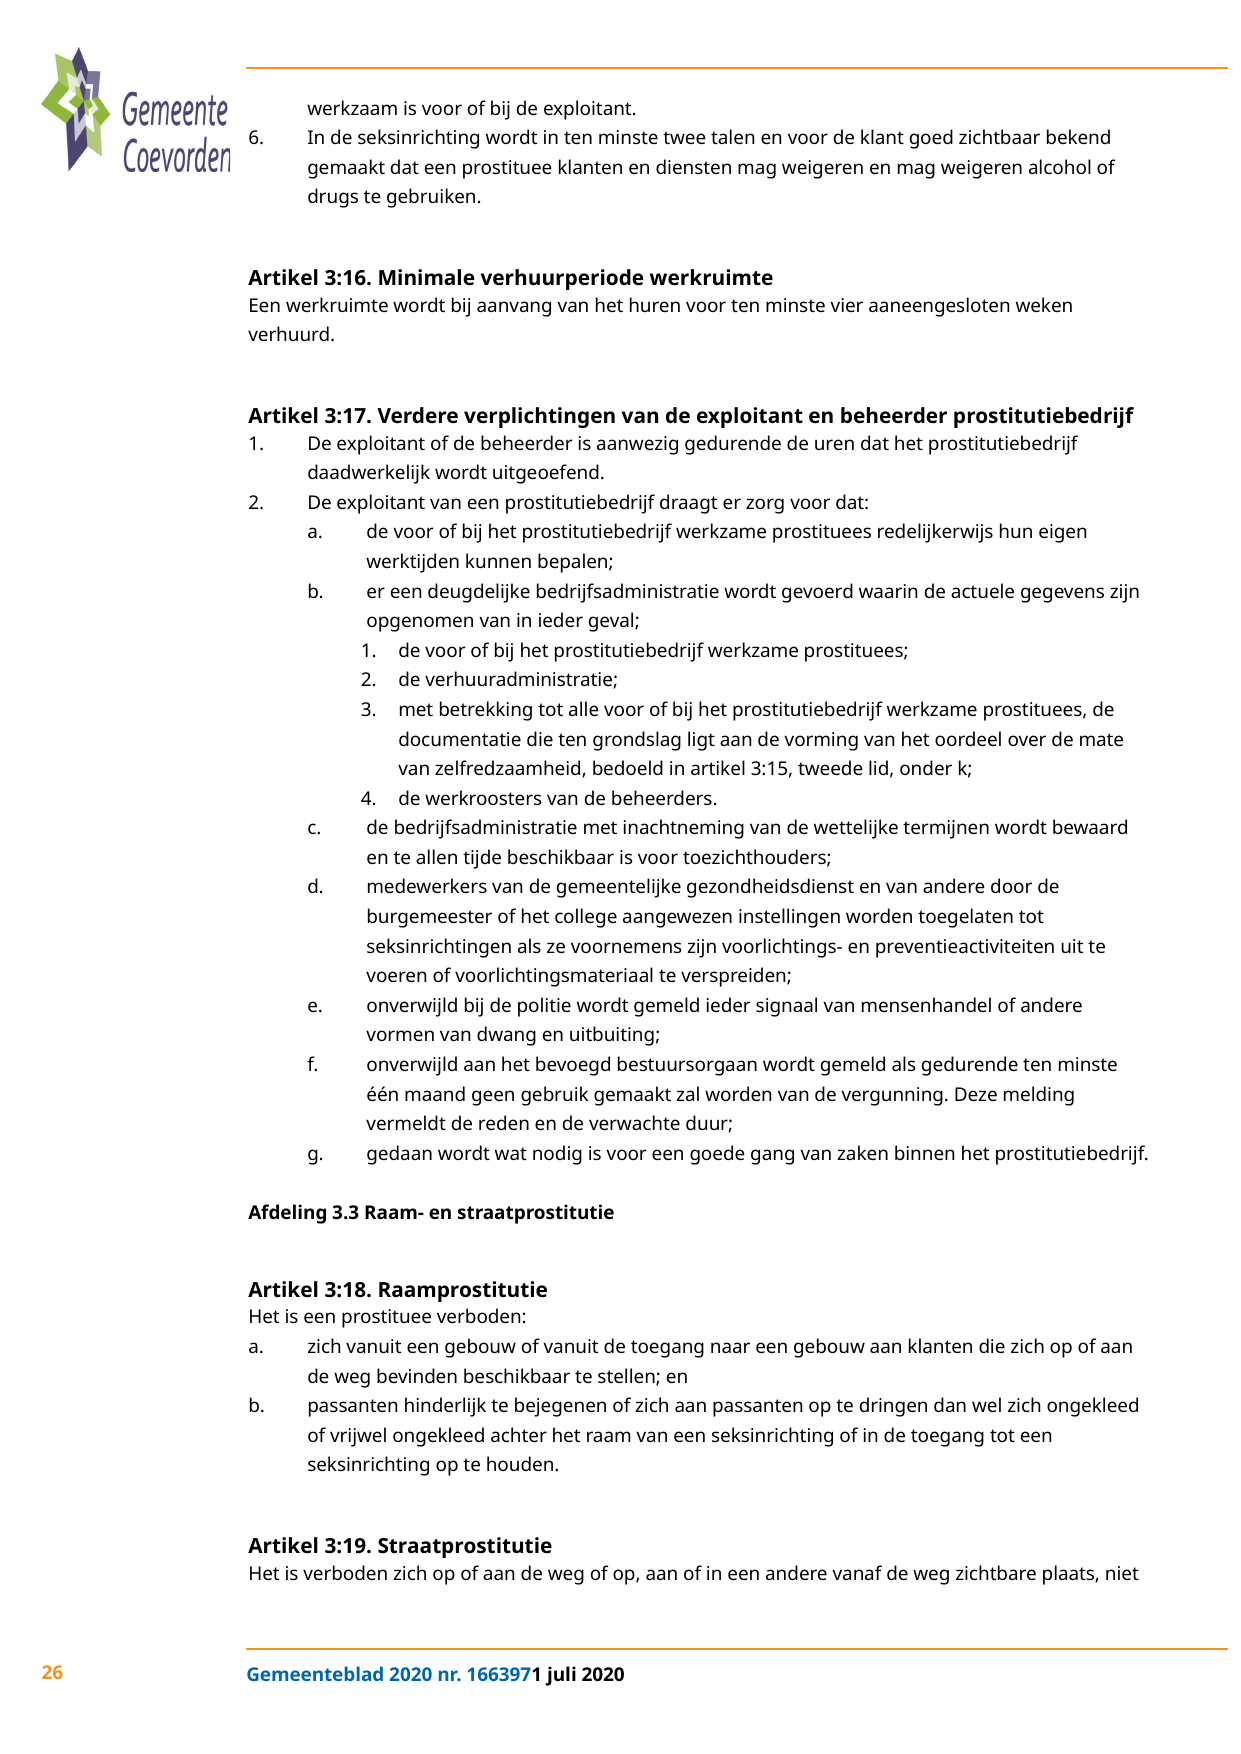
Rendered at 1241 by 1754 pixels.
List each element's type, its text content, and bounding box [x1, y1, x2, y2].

list onverwijld bij de politie wordt gemeld ieder signaal van mensenhandel of andere vormen van dwang en uitbuiting; [307, 992, 1152, 1047]
text Een werkruimte wordt bij aanvang van het huren voor ten minste vier aaneengesloten weken verhuurd. [248, 292, 1152, 347]
list De exploitant of de beheerder is aanwezig gedurende de uren dat het prostitutiebedrijf daadwerkelijk wordt uitgeoefend. [248, 430, 1152, 485]
list De exploitant van een prostitutiebedrijf draagt er zorg voor dat: [248, 489, 1152, 515]
list de werkroosters van de beheerders. [361, 785, 1152, 811]
list passanten hinderlijk te bejegenen of zich aan passanten op te dringen dan wel zich ongekleed of vrijwel ongekleed achter het raam van een seksinrichting of in de toegang tot een seksinrichting op te houden. [248, 1392, 1152, 1477]
list zich vanuit een gebouw of vanuit de toegang naar een gebouw aan klanten die zich op of aan de weg bevinden beschikbaar te stellen; en [248, 1333, 1152, 1389]
list de bedrijfsadministratie met inachtneming van de wettelijke termijnen wordt bewaard en te allen tijde beschikbaar is voor toezichthouders; [307, 814, 1152, 870]
list In de seksinrichting wordt in ten minste twee talen en voor de klant goed zichtbaar bekend gemaakt dat een prostituee klanten en diensten mag weigeren en mag weigeren alcohol of drugs te gebruiken. [248, 124, 1152, 209]
list werkzaam is voor of bij de exploitant. [248, 95, 1152, 121]
text Afdeling 3.3 Raam- en straatprostitutie [248, 1199, 1152, 1225]
list medewerkers van de gemeentelijke gezondheidsdienst en van andere door de burgemeester of het college aangewezen instellingen worden toegelaten tot seksinrichtingen als ze voornemens zijn voorlichtings- en preventieactiviteiten uit te voeren of voorlichtingsmateriaal te verspreiden; [307, 874, 1152, 988]
list de voor of bij het prostitutiebedrijf werkzame prostituees; [361, 637, 1152, 663]
list gedaan wordt wat nodig is voor een goede gang van zaken binnen het prostitutiebedrijf. [307, 1140, 1152, 1166]
picture [41, 47, 231, 172]
text Het is een prostituee verboden: [248, 1304, 1152, 1329]
list er een deugdelijke bedrijfsadministratie wordt gevoerd waarin de actuele gegevens zijn opgenomen van in ieder geval; [307, 578, 1152, 633]
list de verhuuradministratie; [361, 667, 1152, 692]
text Het is verboden zich op of aan de weg of op, aan of in een andere vanaf de weg zichtbare plaats, niet [248, 1560, 1152, 1586]
text Artikel 3:17. Verdere verplichtingen van de exploitant en beheerder prostitutiebedrijf [248, 402, 1152, 430]
list onverwijld aan het bevoegd bestuursorgaan wordt gemeld als gedurende ten minste één maand geen gebruik gemaakt zal worden van de vergunning. Deze melding vermeldt de reden en de verwachte duur; [307, 1051, 1152, 1136]
text Artikel 3:16. Minimale verhuurperiode werkruimte [248, 263, 1152, 292]
list de voor of bij het prostitutiebedrijf werkzame prostituees redelijkerwijs hun eigen werktijden kunnen bepalen; [307, 519, 1152, 574]
text Artikel 3:19. Straatprostitutie [248, 1532, 1152, 1560]
list met betrekking tot alle voor of bij het prostitutiebedrijf werkzame prostituees, de documentatie die ten grondslag ligt aan de vorming van het oordeel over de mate van zelfredzaamheid, bedoeld in artikel 3:15, tweede lid, onder k; [361, 696, 1152, 781]
text Artikel 3:18. Raamprostitutie [248, 1275, 1152, 1304]
